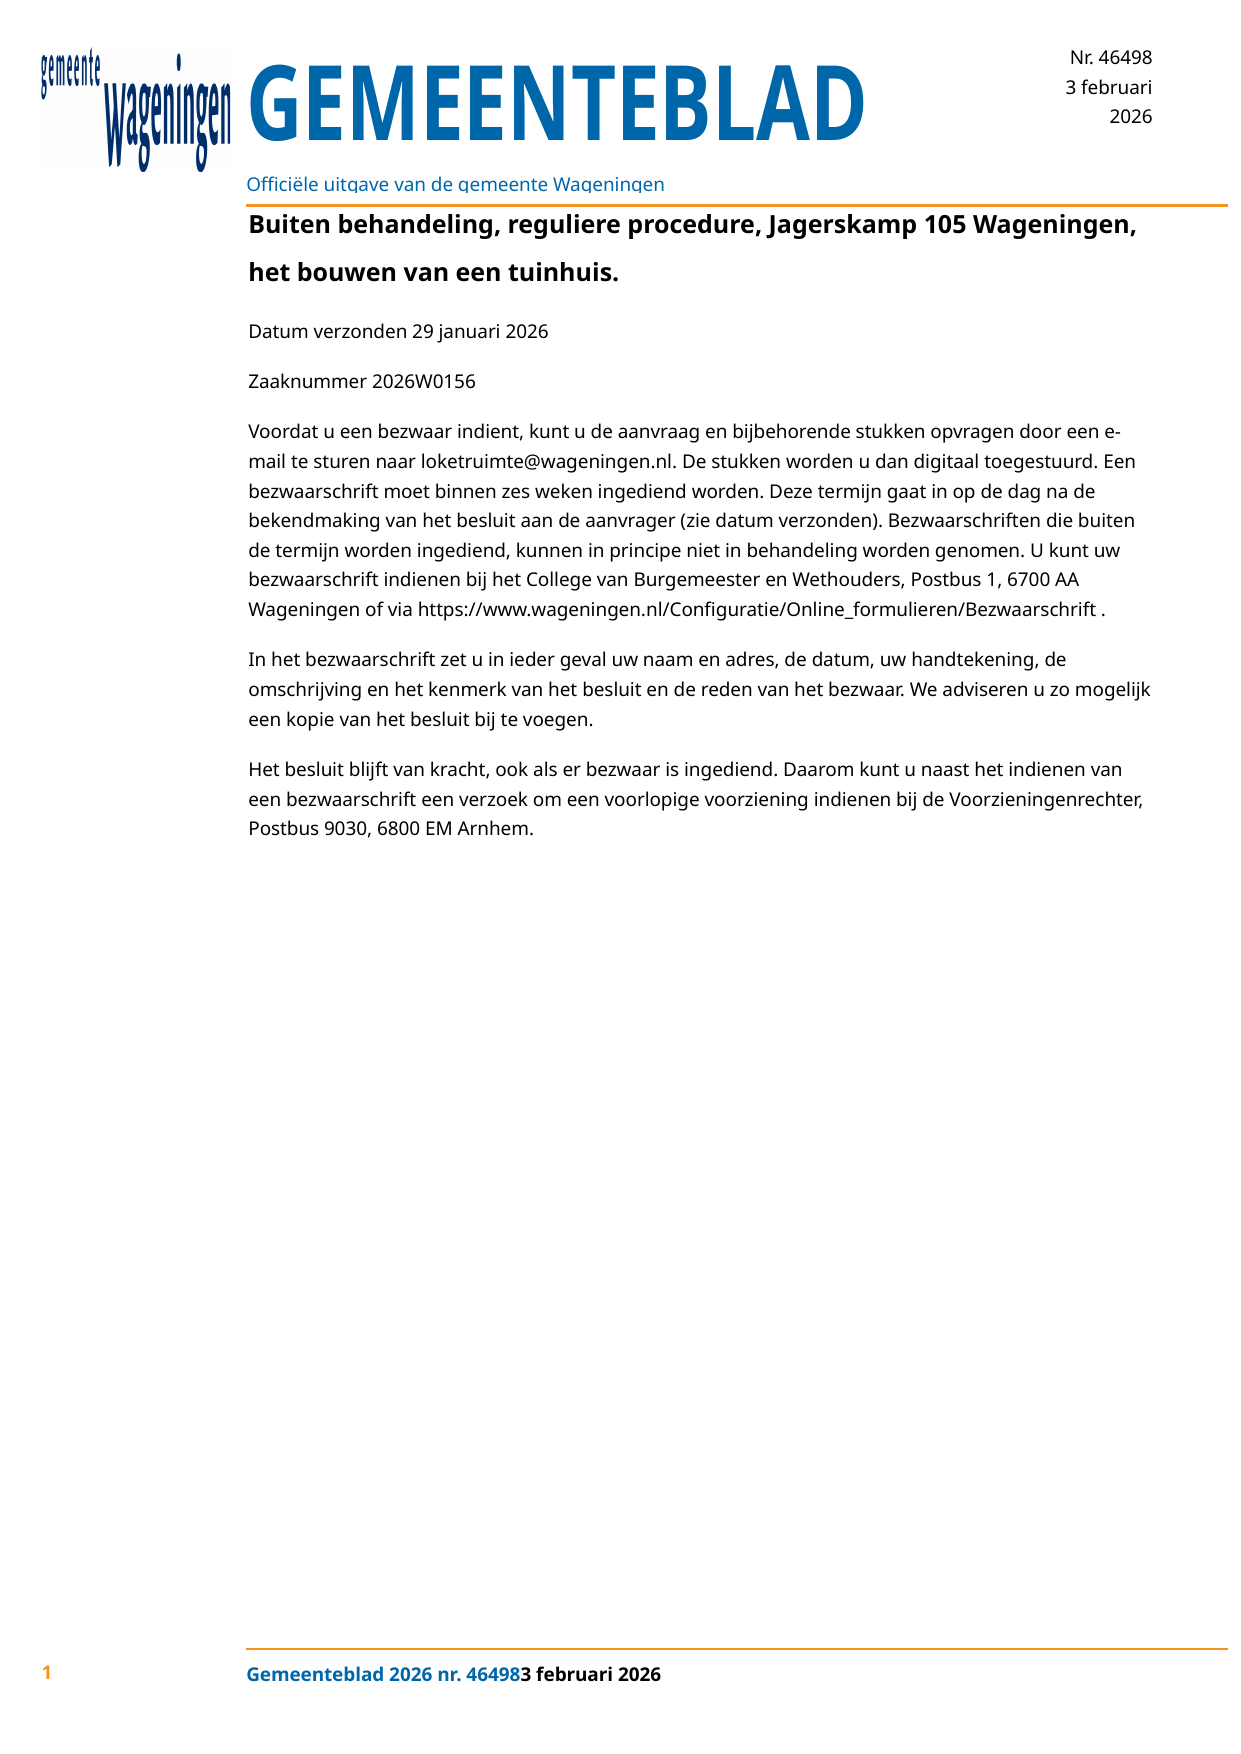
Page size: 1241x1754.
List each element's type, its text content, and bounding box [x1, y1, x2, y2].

text In het bezwaarschrift zet u in ieder geval uw naam en adres, de datum, uw handtekening, de omschrijving en het kenmerk van het besluit en de reden van het bezwaar. We adviseren u zo mogelijk een kopie van het besluit bij te voegen. [248, 647, 1152, 732]
text Voordat u een bezwaar indient, kunt u de aanvraag en bijbehorende stukken opvragen door een e-mail te sturen naar loketruimte@wageningen.nl. De stukken worden u dan digitaal toegestuurd. Een bezwaarschrift moet binnen zes weken ingediend worden. Deze termijn gaat in op de dag na de bekendmaking van het besluit aan de aanvrager (zie datum verzonden). Bezwaarschriften die buiten de termijn worden ingediend, kunnen in principe niet in behandeling worden genomen. U kunt uw bezwaarschrift indienen bij het College van Burgemeester en Wethouders, Postbus 1, 6700 AA Wageningen of via https://www.wageningen.nl/Configuratie/Online_formulieren/Bezwaarschrift . [248, 419, 1152, 622]
text Zaaknummer 2026W0156 [248, 368, 1152, 394]
text Buiten behandeling, reguliere procedure, Jagerskamp 105 Wageningen, het bouwen van een tuinhuis. [248, 207, 1152, 288]
text Datum verzonden 29 januari 2026 [248, 318, 1152, 344]
picture [41, 47, 231, 172]
text Het besluit blijft van kracht, ook als er bezwaar is ingediend. Daarom kunt u naast het indienen van een bezwaarschrift een verzoek om een voorlopige voorziening indienen bij de Voorzieningenrechter, Postbus 9030, 6800 EM Arnhem. [248, 756, 1152, 841]
